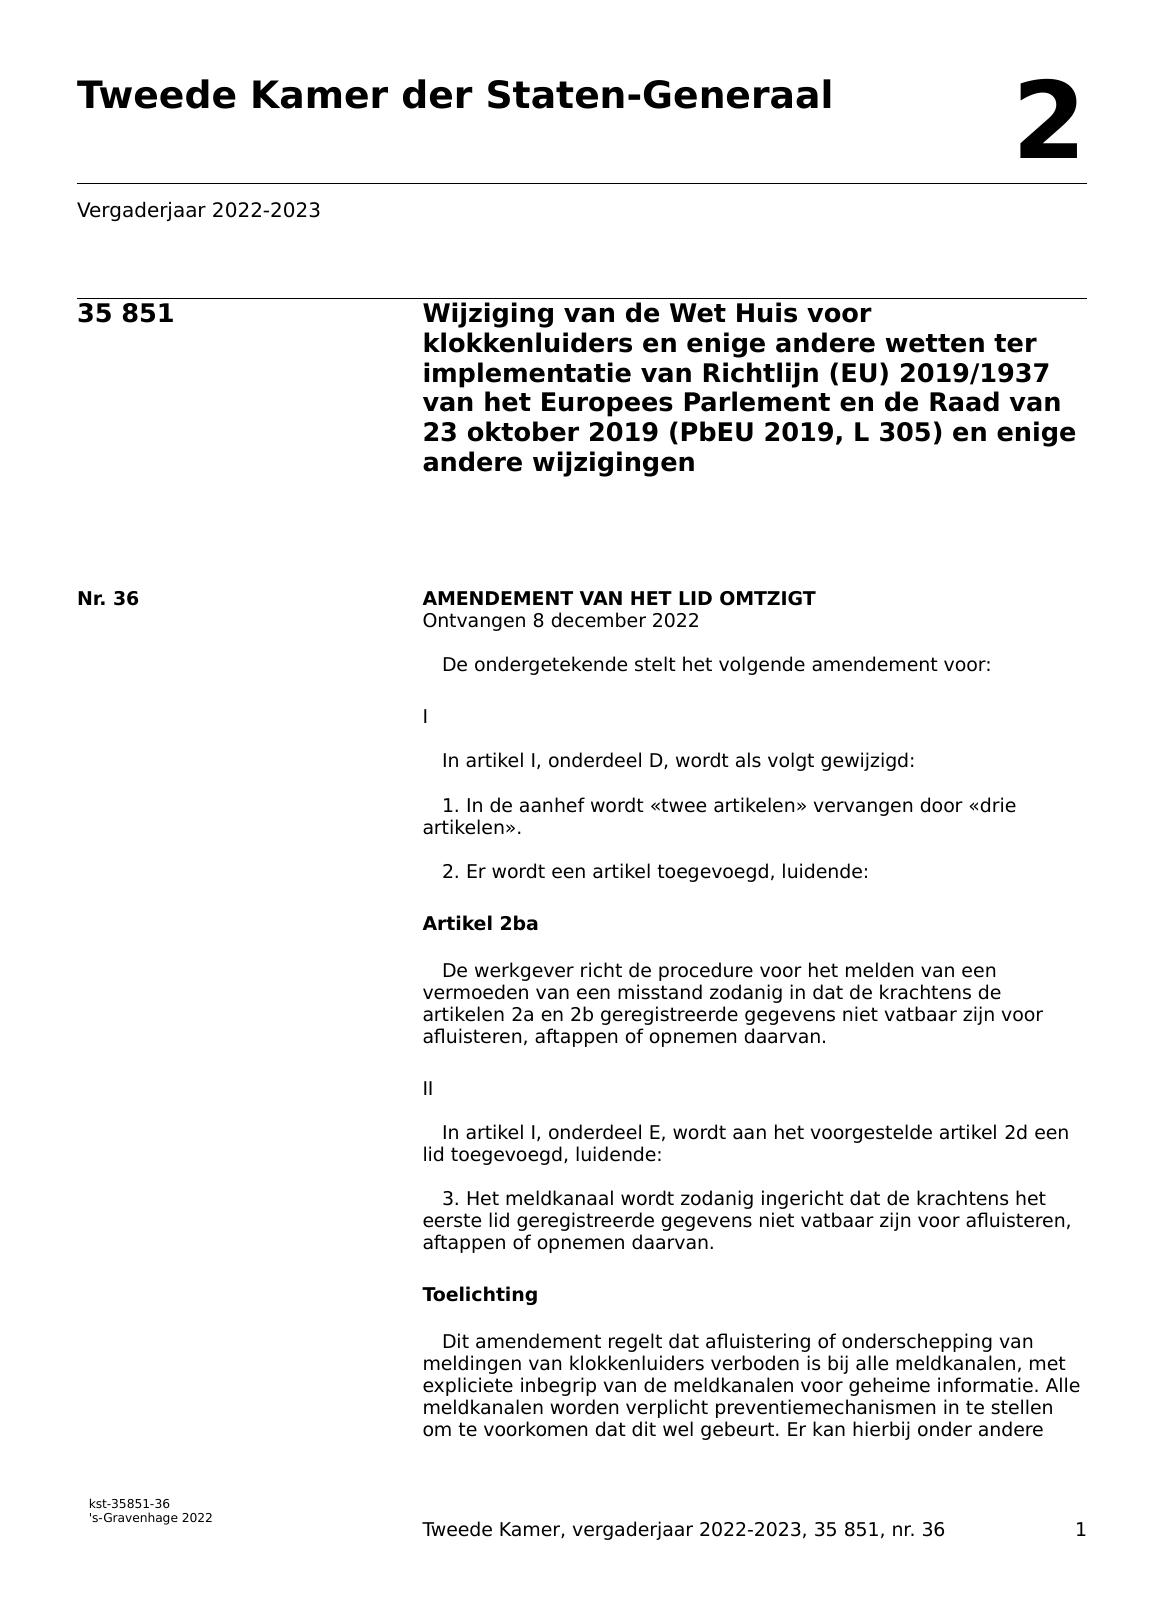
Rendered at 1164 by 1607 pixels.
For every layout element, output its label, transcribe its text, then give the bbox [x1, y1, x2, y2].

text In artikel I, onderdeel E, wordt aan het voorgestelde artikel 2d een lid toegevoegd, luidende: [422, 1122, 1087, 1166]
subtitle I [422, 706, 1087, 728]
table_cell Vergaderjaar 2022-2023 [77, 184, 1087, 298]
text 2. Er wordt een artikel toegevoegd, luidende: [422, 861, 1087, 883]
text 1. In de aanhef wordt «twee artikelen» vervangen door «drie artikelen». [422, 794, 1087, 838]
subtitle II [422, 1078, 1087, 1099]
subtitle 35 851 Wijziging van de Wet Huis voor klokkenluiders en enige andere wetten ter implementatie van Richtlijn (EU) 2019/1937 van het Europees Parlement en de Raad van 23 oktober 2019 (PbEU 2019, L 305) en enige andere wijzigingen [77, 299, 1087, 477]
text Ontvangen 8 december 2022 [422, 610, 1087, 632]
subtitle Nr. 36 AMENDEMENT VAN HET LID OMTZIGT [77, 588, 1087, 610]
table_header 2 [886, 59, 1087, 183]
text Dit amendement regelt dat afluistering of onderschepping van meldingen van klokkenluiders verboden is bij alle meldkanalen, met expliciete inbegrip van de meldkanalen voor geheime informatie. Alle meldkanalen worden verplicht preventiemechanismen in te stellen om te voorkomen dat dit wel gebeurt. Er kan hierbij onder andere [422, 1331, 1087, 1441]
text 's-Gravenhage 2022 [88, 1511, 323, 1525]
text De ondergetekende stelt het volgende amendement voor: [422, 654, 1087, 676]
text 3. Het meldkanaal wordt zodanig ingericht dat de krachtens het eerste lid geregistreerde gegevens niet vatbaar zijn voor afluisteren, aftappen of opnemen daarvan. [422, 1188, 1087, 1254]
text kst-35851-36 [88, 1497, 323, 1511]
subtitle Toelichting [422, 1284, 1087, 1306]
subtitle Artikel 2ba [422, 913, 1087, 935]
text In artikel I, onderdeel D, wordt als volgt gewijzigd: [422, 750, 1087, 772]
table_header Tweede Kamer der Staten-Generaal [77, 59, 886, 183]
text De werkgever richt de procedure voor het melden van een vermoeden van een misstand zodanig in dat de krachtens de artikelen 2a en 2b geregistreerde gegevens niet vatbaar zijn voor afluisteren, aftappen of opnemen daarvan. [422, 960, 1087, 1048]
